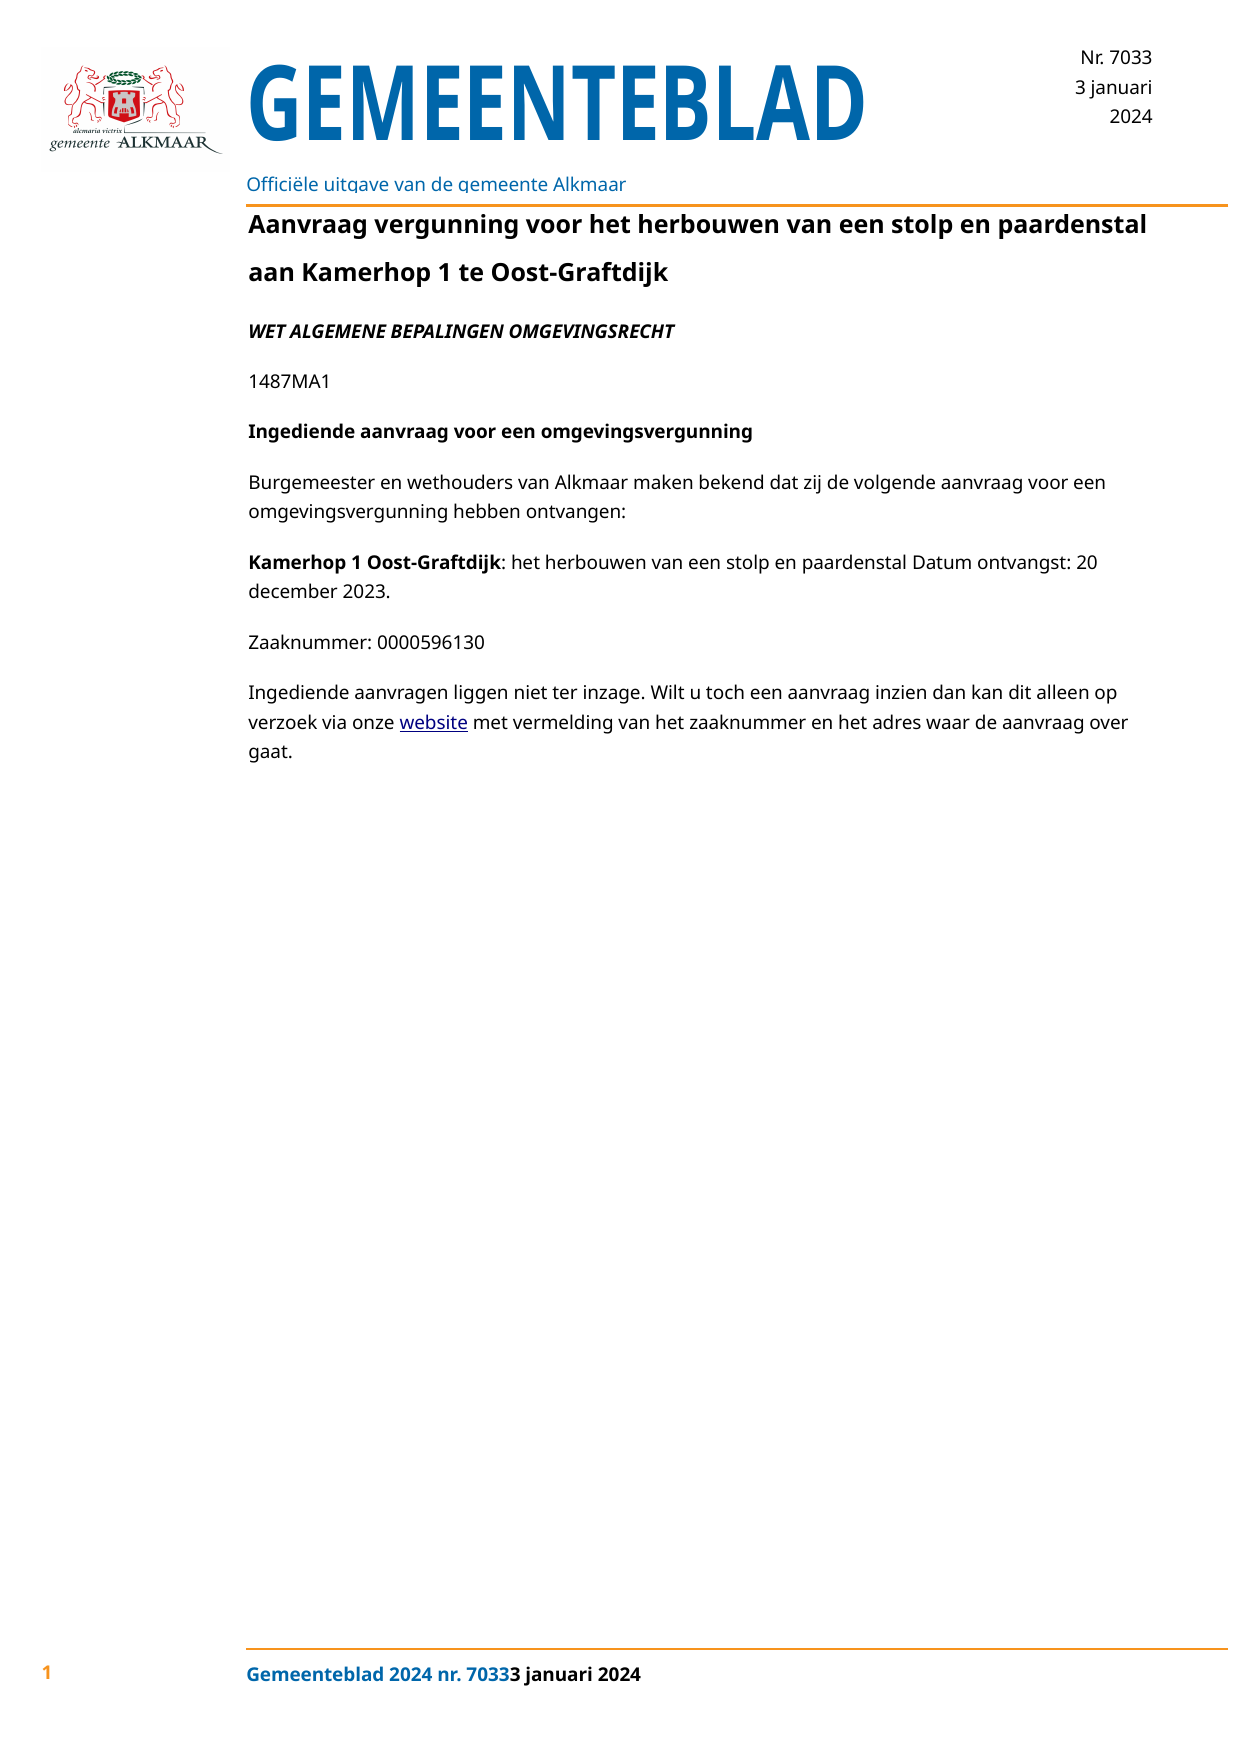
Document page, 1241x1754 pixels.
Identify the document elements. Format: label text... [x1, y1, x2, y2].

text Zaaknummer: 0000596130 [248, 629, 1152, 655]
picture [41, 47, 231, 172]
text WET ALGEMENE BEPALINGEN OMGEVINGSRECHT [248, 318, 1152, 344]
text Kamerhop 1 Oost-Graftdijk: het herbouwen van een stolp en paardenstal Datum ontvangst: 20 december 2023. [248, 549, 1152, 604]
text Ingediende aanvraag voor een omgevingsvergunning [248, 419, 1152, 444]
text Ingediende aanvragen liggen niet ter inzage. Wilt u toch een aanvraag inzien dan kan dit alleen op verzoek via onze website met vermelding van het zaaknummer en het adres waar de aanvraag over gaat. [248, 679, 1152, 764]
text Burgemeester en wethouders van Alkmaar maken bekend dat zij de volgende aanvraag voor een omgevingsvergunning hebben ontvangen: [248, 469, 1152, 524]
text Aanvraag vergunning voor het herbouwen van een stolp en paardenstal aan Kamerhop 1 te Oost-Graftdijk [248, 207, 1152, 288]
text 1487MA1 [248, 368, 1152, 394]
